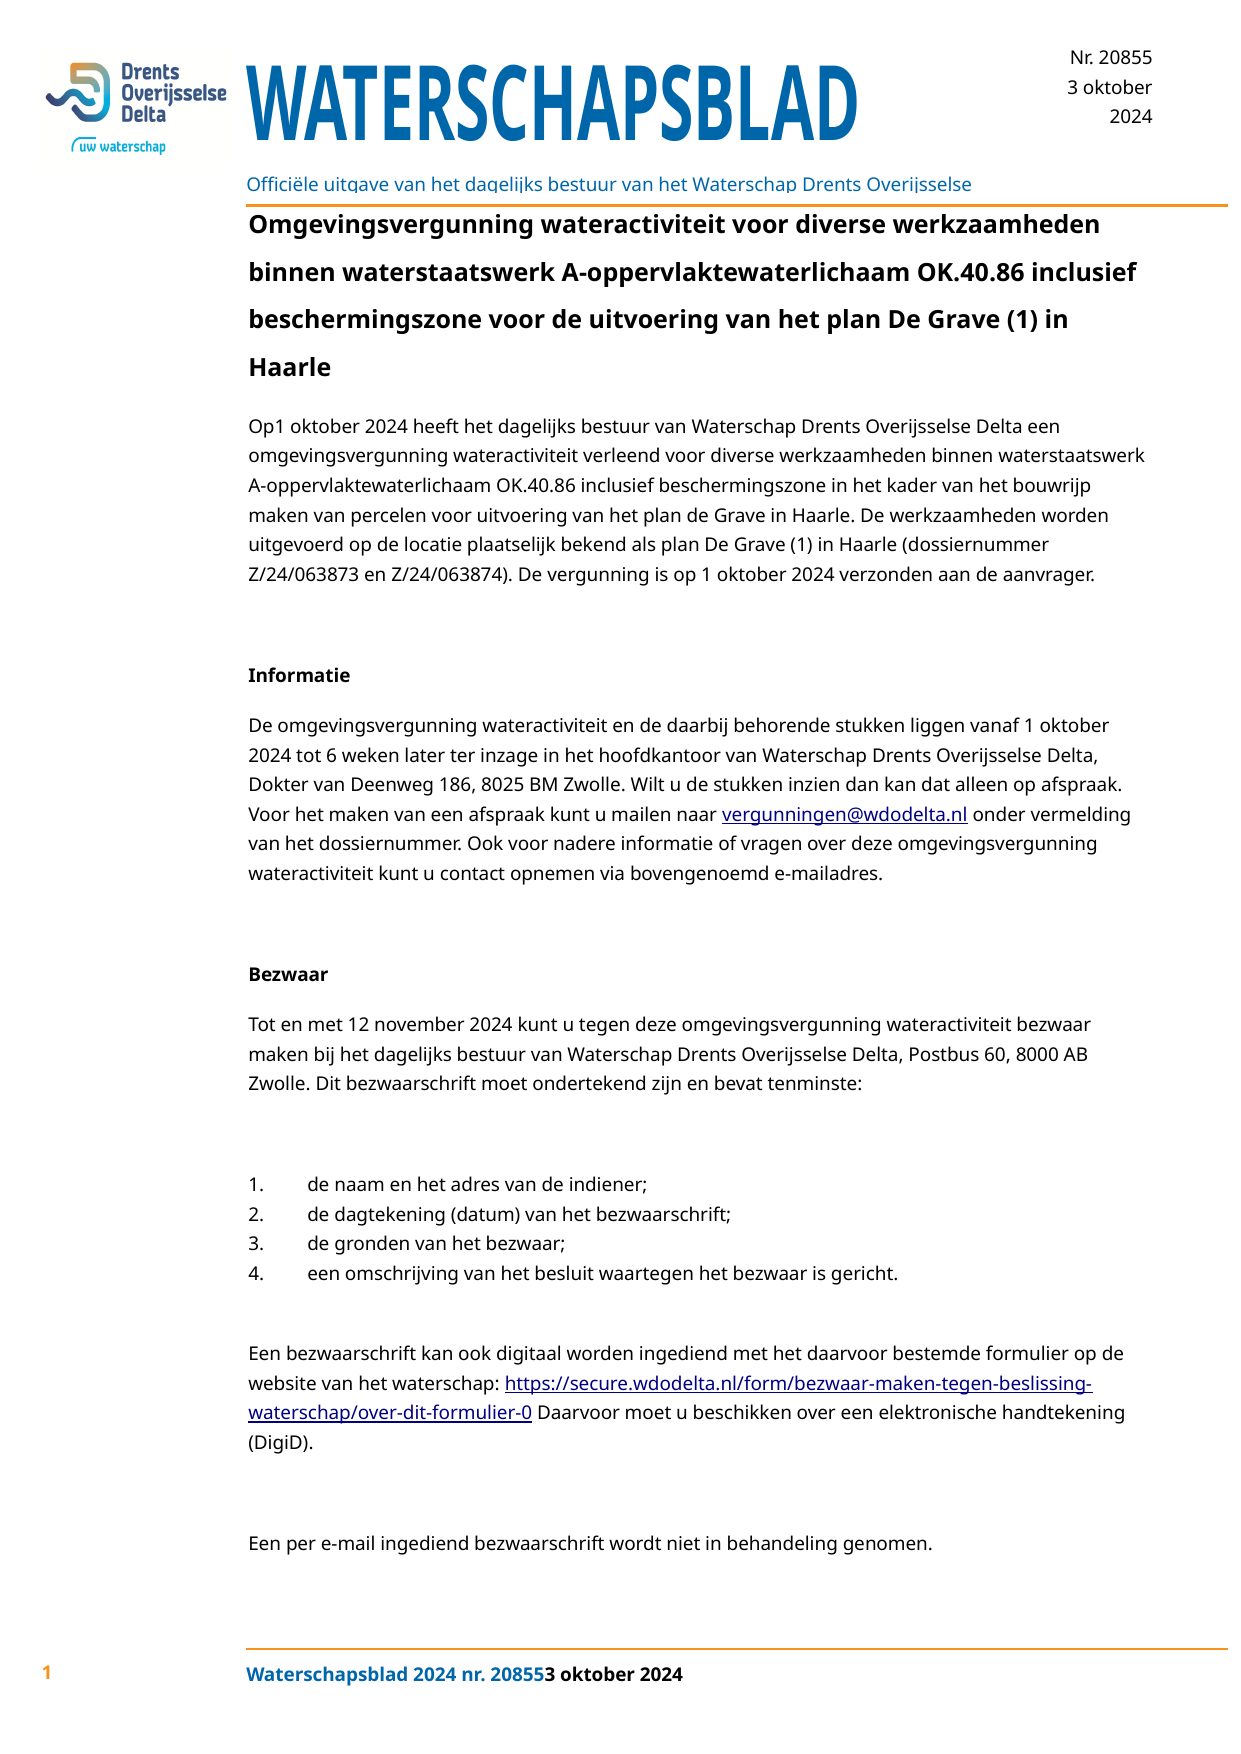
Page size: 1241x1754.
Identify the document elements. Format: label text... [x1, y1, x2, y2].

list de gronden van het bezwaar; [248, 1231, 1152, 1256]
text Omgevingsvergunning wateractiviteit voor diverse werkzaamheden binnen waterstaatswerk A-oppervlaktewaterlichaam OK.40.86 inclusief beschermingszone voor de uitvoering van het plan De Grave (1) in Haarle [248, 207, 1152, 384]
picture [41, 47, 231, 172]
text Informatie [248, 662, 1152, 688]
text Bezwaar [248, 961, 1152, 987]
text Op1 oktober 2024 heeft het dagelijks bestuur van Waterschap Drents Overijsselse Delta een omgevingsvergunning wateractiviteit verleend voor diverse werkzaamheden binnen waterstaatswerk A-oppervlaktewaterlichaam OK.40.86 inclusief beschermingszone in het kader van het bouwrijp maken van percelen voor uitvoering van het plan de Grave in Haarle. De werkzaamheden worden uitgevoerd op de locatie plaatselijk bekend als plan De Grave (1) in Haarle (dossiernummer Z/24/063873 en Z/24/063874). De vergunning is op 1 oktober 2024 verzonden aan de aanvrager. [248, 413, 1152, 587]
text Een bezwaarschrift kan ook digitaal worden ingediend met het daarvoor bestemde formulier op de website van het waterschap: https://secure.wdodelta.nl/form/bezwaar-maken-tegen-beslissing-waterschap/over-dit-formulier-0 Daarvoor moet u beschikken over een elektronische handtekening (DigiD). [248, 1340, 1152, 1455]
text De omgevingsvergunning wateractiviteit en de daarbij behorende stukken liggen vanaf 1 oktober 2024 tot 6 weken later ter inzage in het hoofdkantoor van Waterschap Drents Overijsselse Delta, Dokter van Deenweg 186, 8025 BM Zwolle. Wilt u de stukken inzien dan kan dat alleen op afspraak. Voor het maken van een afspraak kunt u mailen naar vergunningen@wdodelta.nl onder vermelding van het dossiernummer. Ook voor nadere informatie of vragen over deze omgevingsvergunning wateractiviteit kunt u contact opnemen via bovengenoemd e-mailadres. [248, 712, 1152, 886]
list de dagtekening (datum) van het bezwaarschrift; [248, 1201, 1152, 1227]
text Tot en met 12 november 2024 kunt u tegen deze omgevingsvergunning wateractiviteit bezwaar maken bij het dagelijks bestuur van Waterschap Drents Overijsselse Delta, Postbus 60, 8000 AB Zwolle. Dit bezwaarschrift moet ondertekend zijn en bevat tenminste: [248, 1011, 1152, 1096]
text Een per e-mail ingediend bezwaarschrift wordt niet in behandeling genomen. [248, 1530, 1152, 1556]
list de naam en het adres van de indiener; [248, 1171, 1152, 1197]
list een omschrijving van het besluit waartegen het bezwaar is gericht. [248, 1260, 1152, 1286]
